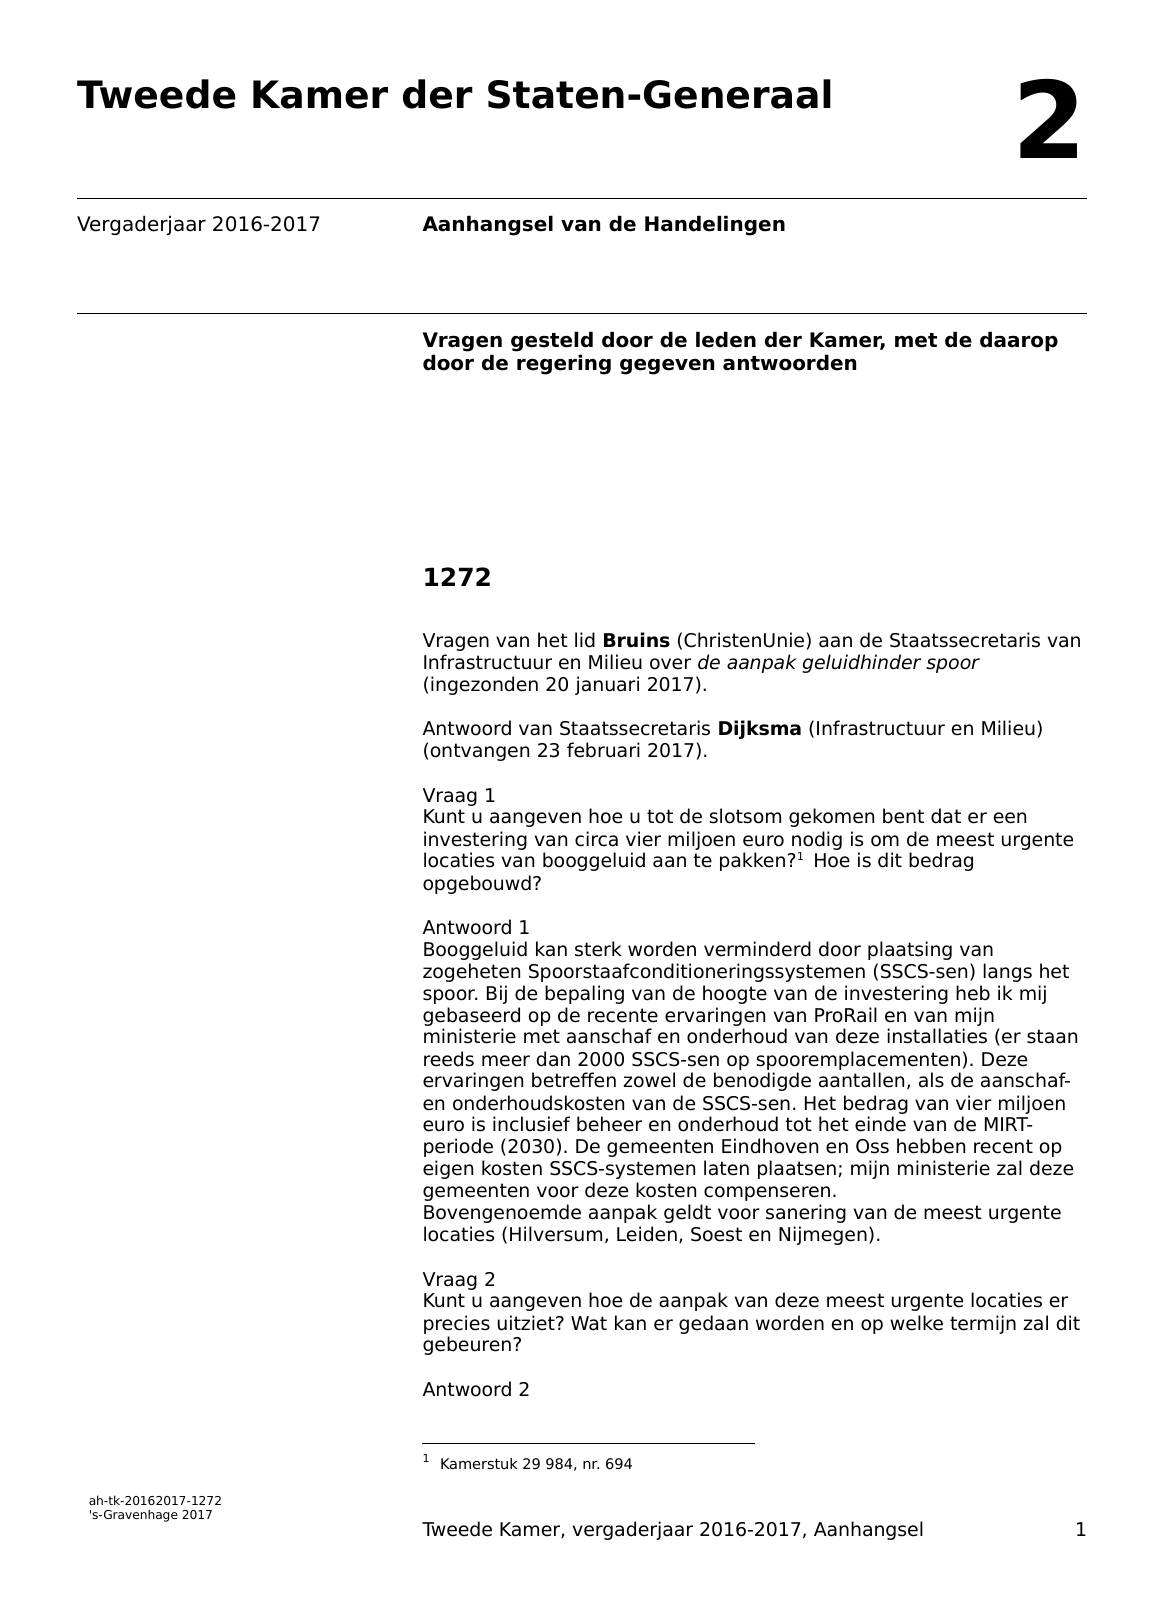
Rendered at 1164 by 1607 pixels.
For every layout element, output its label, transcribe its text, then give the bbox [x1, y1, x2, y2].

text Antwoord 2 [422, 1378, 1087, 1401]
text 1272 [422, 563, 1087, 592]
table_cell Aanhangsel van de Handelingen [422, 199, 1087, 313]
text Bovengenoemde aanpak geldt voor sanering van de meest urgente locaties (Hilversum, Leiden, Soest en Nijmegen). [422, 1202, 1087, 1246]
text Kunt u aangeven hoe u tot de slotsom gekomen bent dat er een investering van circa vier miljoen euro nodig is om de meest urgente locaties van booggeluid aan te pakken? Hoe is dit bedrag opgebouwd? [422, 806, 1087, 894]
text Vraag 2 [422, 1268, 1087, 1290]
text Booggeluid kan sterk worden verminderd door plaatsing van zogeheten Spoorstaafconditioneringssystemen (SSCS-sen) langs het spoor. Bij de bepaling van de hoogte van de investering heb ik mij gebaseerd op de recente ervaringen van ProRail en van mijn ministerie met aanschaf en onderhoud van deze installaties (er staan reeds meer dan 2000 SSCS-sen op spooremplacementen). Deze ervaringen betreffen zowel de benodigde aantallen, als de aanschaf- en onderhoudskosten van de SSCS-sen. Het bedrag van vier miljoen euro is inclusief beheer en onderhoud tot het einde van de MIRT-periode (2030). De gemeenten Eindhoven en Oss hebben recent op eigen kosten SSCS-systemen laten plaatsen; mijn ministerie zal deze gemeenten voor deze kosten compenseren. [422, 938, 1087, 1202]
text Antwoord van Staatssecretaris Dijksma (Infrastructuur en Milieu) (ontvangen 23 februari 2017). [422, 718, 1087, 762]
table_cell [77, 314, 422, 375]
table_header Tweede Kamer der Staten-Generaal [77, 59, 886, 198]
table_header 2 [886, 59, 1087, 198]
table_cell Vergaderjaar 2016-2017 [77, 199, 422, 313]
text Kamerstuk 29 984, nr. 694 [422, 1452, 1087, 1474]
text ah-tk-20162017-1272 [88, 1494, 323, 1508]
text Vraag 1 [422, 784, 1087, 806]
text 's-Gravenhage 2017 [88, 1508, 323, 1522]
text Vragen van het lid Bruins (ChristenUnie) aan de Staatssecretaris van Infrastructuur en Milieu over de aanpak geluidhinder spoor (ingezonden 20 januari 2017). [422, 630, 1087, 696]
text Kunt u aangeven hoe de aanpak van deze meest urgente locaties er precies uitziet? Wat kan er gedaan worden en op welke termijn zal dit gebeuren? [422, 1290, 1087, 1356]
text Antwoord 1 [422, 917, 1087, 938]
table_cell Vragen gesteld door de leden der Kamer, met de daarop door de regering gegeven antwoorden [422, 314, 1087, 375]
